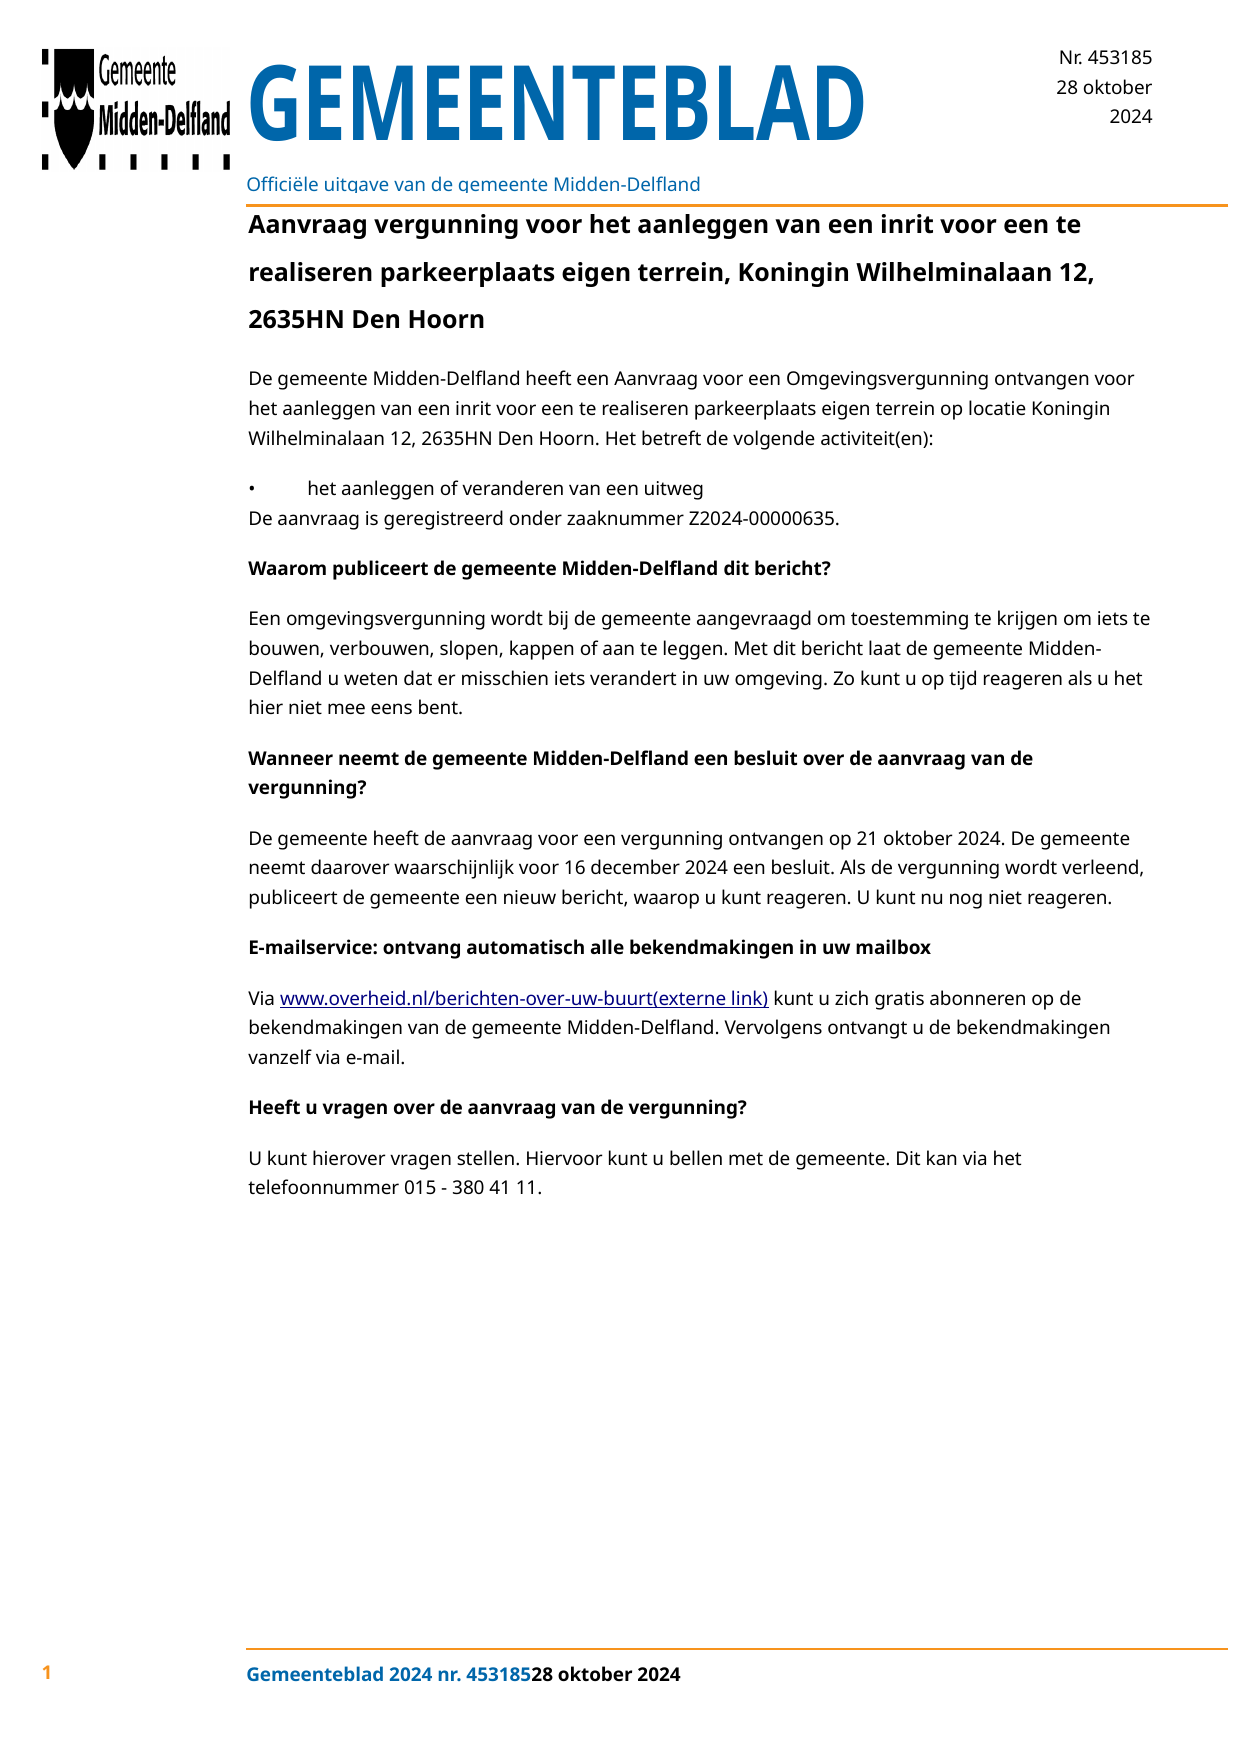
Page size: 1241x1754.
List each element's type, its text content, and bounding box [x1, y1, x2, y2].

text Wanneer neemt de gemeente Midden-Delfland een besluit over de aanvraag van de vergunning? [248, 745, 1152, 800]
text De aanvraag is geregistreerd onder zaaknummer Z2024-00000635. [248, 505, 1152, 530]
text De gemeente Midden-Delfland heeft een Aanvraag voor een Omgevingsvergunning ontvangen voor het aanleggen van een inrit voor een te realiseren parkeerplaats eigen terrein op locatie Koningin Wilhelminalaan 12, 2635HN Den Hoorn. Het betreft de volgende activiteit(en): [248, 366, 1152, 450]
text Een omgevingsvergunning wordt bij de gemeente aangevraagd om toestemming te krijgen om iets te bouwen, verbouwen, slopen, kappen of aan te leggen. Met dit bericht laat de gemeente Midden-Delfland u weten dat er misschien iets verandert in uw omgeving. Zo kunt u op tijd reageren als u het hier niet mee eens bent. [248, 606, 1152, 720]
text Via www.overheid.nl/berichten-over-uw-buurt(externe link) kunt u zich gratis abonneren op de bekendmakingen van de gemeente Midden-Delfland. Vervolgens ontvangt u de bekendmakingen vanzelf via e-mail. [248, 985, 1152, 1069]
picture [41, 47, 231, 172]
text Heeft u vragen over de aanvraag van de vergunning? [248, 1094, 1152, 1120]
list het aanleggen of veranderen van een uitweg [248, 475, 1152, 501]
text De gemeente heeft de aanvraag voor een vergunning ontvangen op 21 oktober 2024. De gemeente neemt daarover waarschijnlijk voor 16 december 2024 een besluit. Als de vergunning wordt verleend, publiceert de gemeente een nieuw bericht, waarop u kunt reageren. U kunt nu nog niet reageren. [248, 825, 1152, 909]
text Aanvraag vergunning voor het aanleggen van een inrit voor een te realiseren parkeerplaats eigen terrein, Koningin Wilhelminalaan 12, 2635HN Den Hoorn [248, 207, 1152, 336]
text E-mailservice: ontvang automatisch alle bekendmakingen in uw mailbox [248, 934, 1152, 960]
text U kunt hierover vragen stellen. Hiervoor kunt u bellen met de gemeente. Dit kan via het telefoonnummer 015 - 380 41 11. [248, 1145, 1152, 1200]
text Waarom publiceert de gemeente Midden-Delfland dit bericht? [248, 555, 1152, 581]
